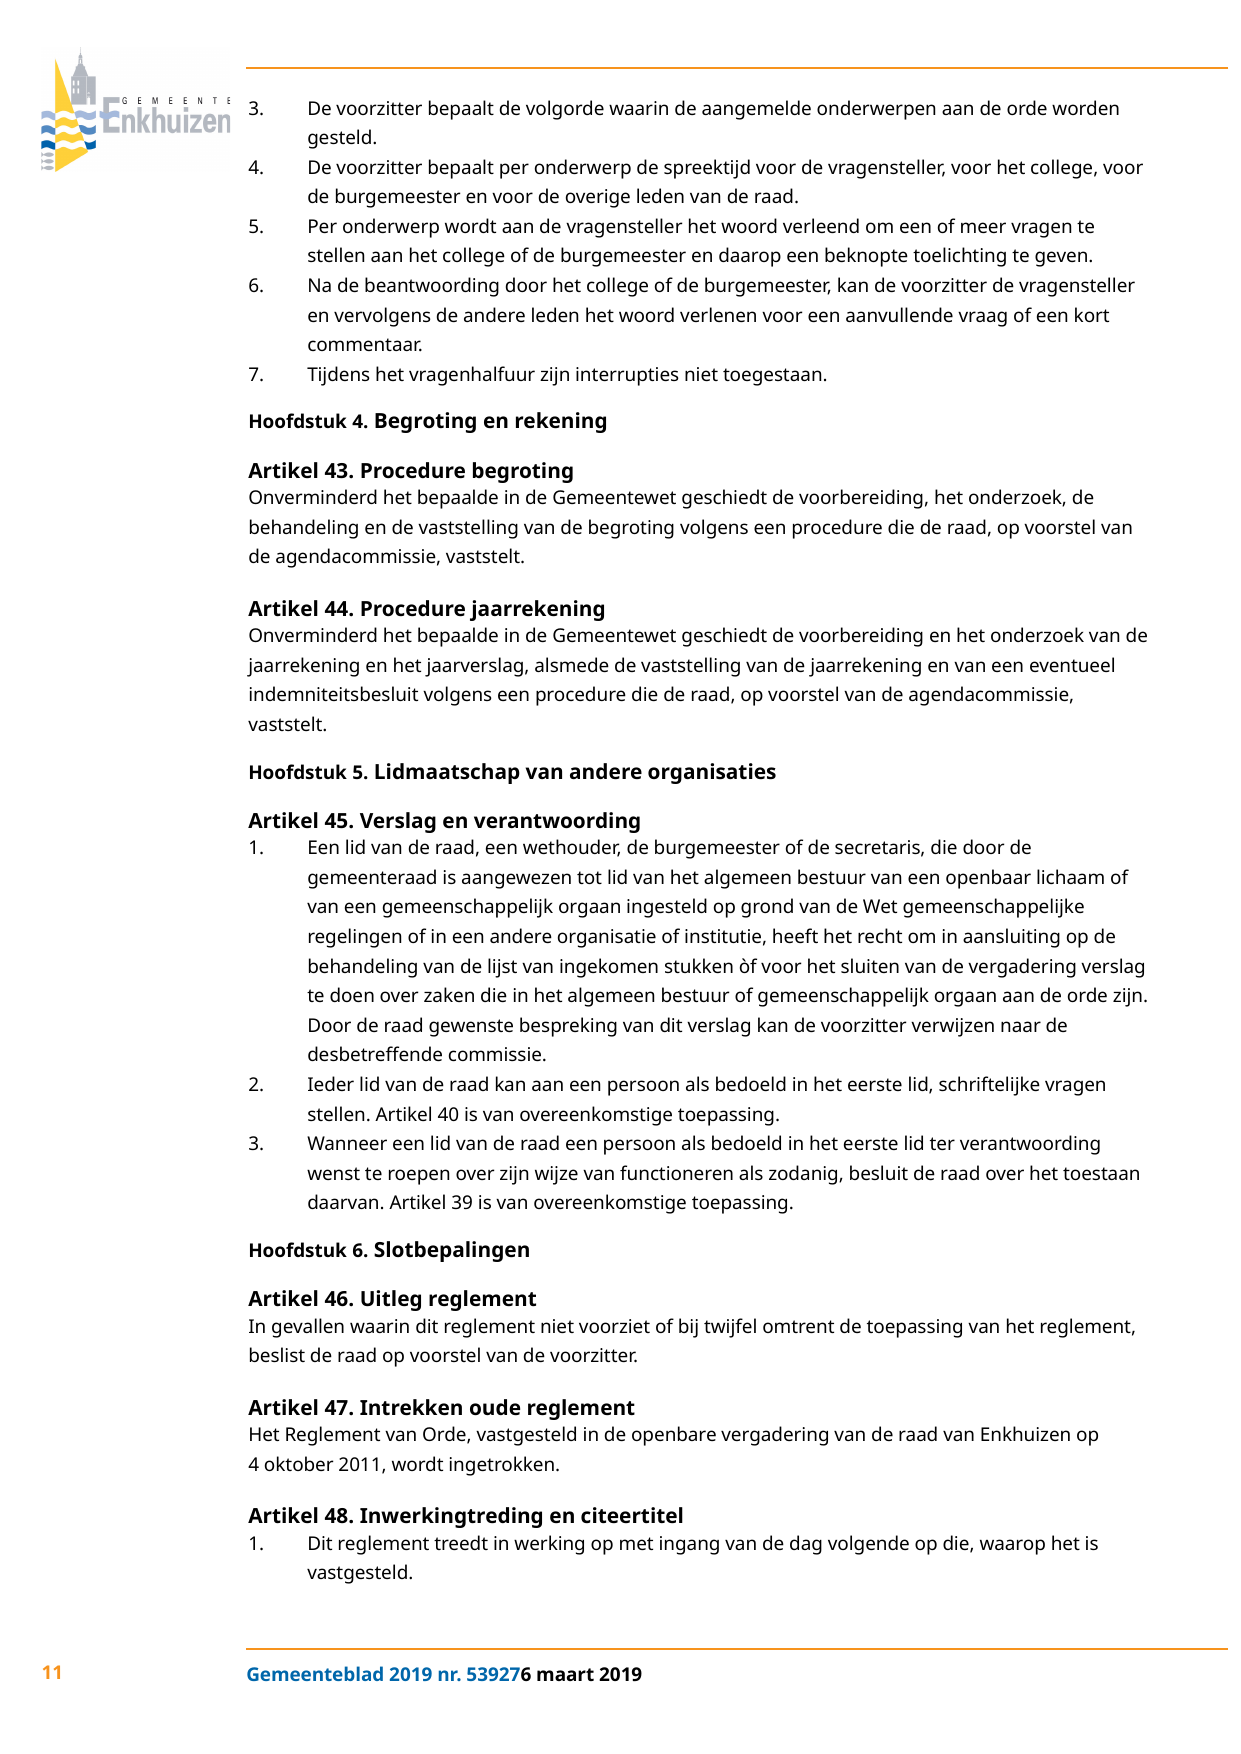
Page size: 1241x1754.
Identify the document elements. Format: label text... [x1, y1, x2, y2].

list Een lid van de raad, een wethouder, de burgemeester of de secretaris, die door de gemeenteraad is aangewezen tot lid van het algemeen bestuur van een openbaar lichaam of van een gemeenschappelijk orgaan ingesteld op grond van de Wet gemeenschappelijke regelingen of in een andere organisatie of institutie, heeft het recht om in aansluiting op de behandeling van de lijst van ingekomen stukken òf voor het sluiten van de vergadering verslag te doen over zaken die in het algemeen bestuur of gemeenschappelijk orgaan aan de orde zijn. Door de raad gewenste bespreking van dit verslag kan de voorzitter verwijzen naar de desbetreffende commissie. [248, 834, 1152, 1067]
text Onverminderd het bepaalde in de Gemeentewet geschiedt de voorbereiding en het onderzoek van de jaarrekening en het jaarverslag, alsmede de vaststelling van de jaarrekening en van een eventueel indemniteitsbesluit volgens een procedure die de raad, op voorstel van de agendacommissie, vaststelt. [248, 622, 1152, 737]
text In gevallen waarin dit reglement niet voorziet of bij twijfel omtrent de toepassing van het reglement, beslist de raad op voorstel van de voorzitter. [248, 1313, 1152, 1368]
text Hoofdstuk 4. Begroting en rekening [248, 407, 1152, 435]
text Artikel 43. Procedure begroting [248, 456, 1152, 484]
list Wanneer een lid van de raad een persoon als bedoeld in het eerste lid ter verantwoording wenst te roepen over zijn wijze van functioneren als zodanig, besluit de raad over het toestaan daarvan. Artikel 39 is van overeenkomstige toepassing. [248, 1130, 1152, 1215]
text Onverminderd het bepaalde in de Gemeentewet geschiedt de voorbereiding, het onderzoek, de behandeling en de vaststelling van de begroting volgens een procedure die de raad, op voorstel van de agendacommissie, vaststelt. [248, 484, 1152, 569]
text Artikel 44. Procedure jaarrekening [248, 594, 1152, 622]
text Artikel 48. Inwerkingtreding en citeertitel [248, 1501, 1152, 1530]
text Hoofdstuk 6. Slotbepalingen [248, 1235, 1152, 1263]
list Na de beantwoording door het college of de burgemeester, kan de voorzitter de vragensteller en vervolgens de andere leden het woord verlenen voor een aanvullende vraag of een kort commentaar. [248, 272, 1152, 357]
text Artikel 45. Verslag en verantwoording [248, 806, 1152, 834]
text Artikel 46. Uitleg reglement [248, 1284, 1152, 1313]
list Per onderwerp wordt aan de vragensteller het woord verleend om een of meer vragen te stellen aan het college of de burgemeester en daarop een beknopte toelichting te geven. [248, 213, 1152, 268]
list Dit reglement treedt in werking op met ingang van de dag volgende op die, waarop het is vastgesteld. [248, 1530, 1152, 1585]
picture [41, 47, 231, 172]
list De voorzitter bepaalt de volgorde waarin de aangemelde onderwerpen aan de orde worden gesteld. [248, 95, 1152, 150]
list Ieder lid van de raad kan aan een persoon als bedoeld in het eerste lid, schriftelijke vragen stellen. Artikel 40 is van overeenkomstige toepassing. [248, 1071, 1152, 1126]
list De voorzitter bepaalt per onderwerp de spreektijd voor de vragensteller, voor het college, voor de burgemeester en voor de overige leden van de raad. [248, 154, 1152, 209]
list Tijdens het vragenhalfuur zijn interrupties niet toegestaan. [248, 361, 1152, 387]
text Artikel 47. Intrekken oude reglement [248, 1393, 1152, 1421]
text Hoofdstuk 5. Lidmaatschap van andere organisaties [248, 757, 1152, 785]
text Het Reglement van Orde, vastgesteld in de openbare vergadering van de raad van Enkhuizen op 4 oktober 2011, wordt ingetrokken. [248, 1421, 1152, 1477]
